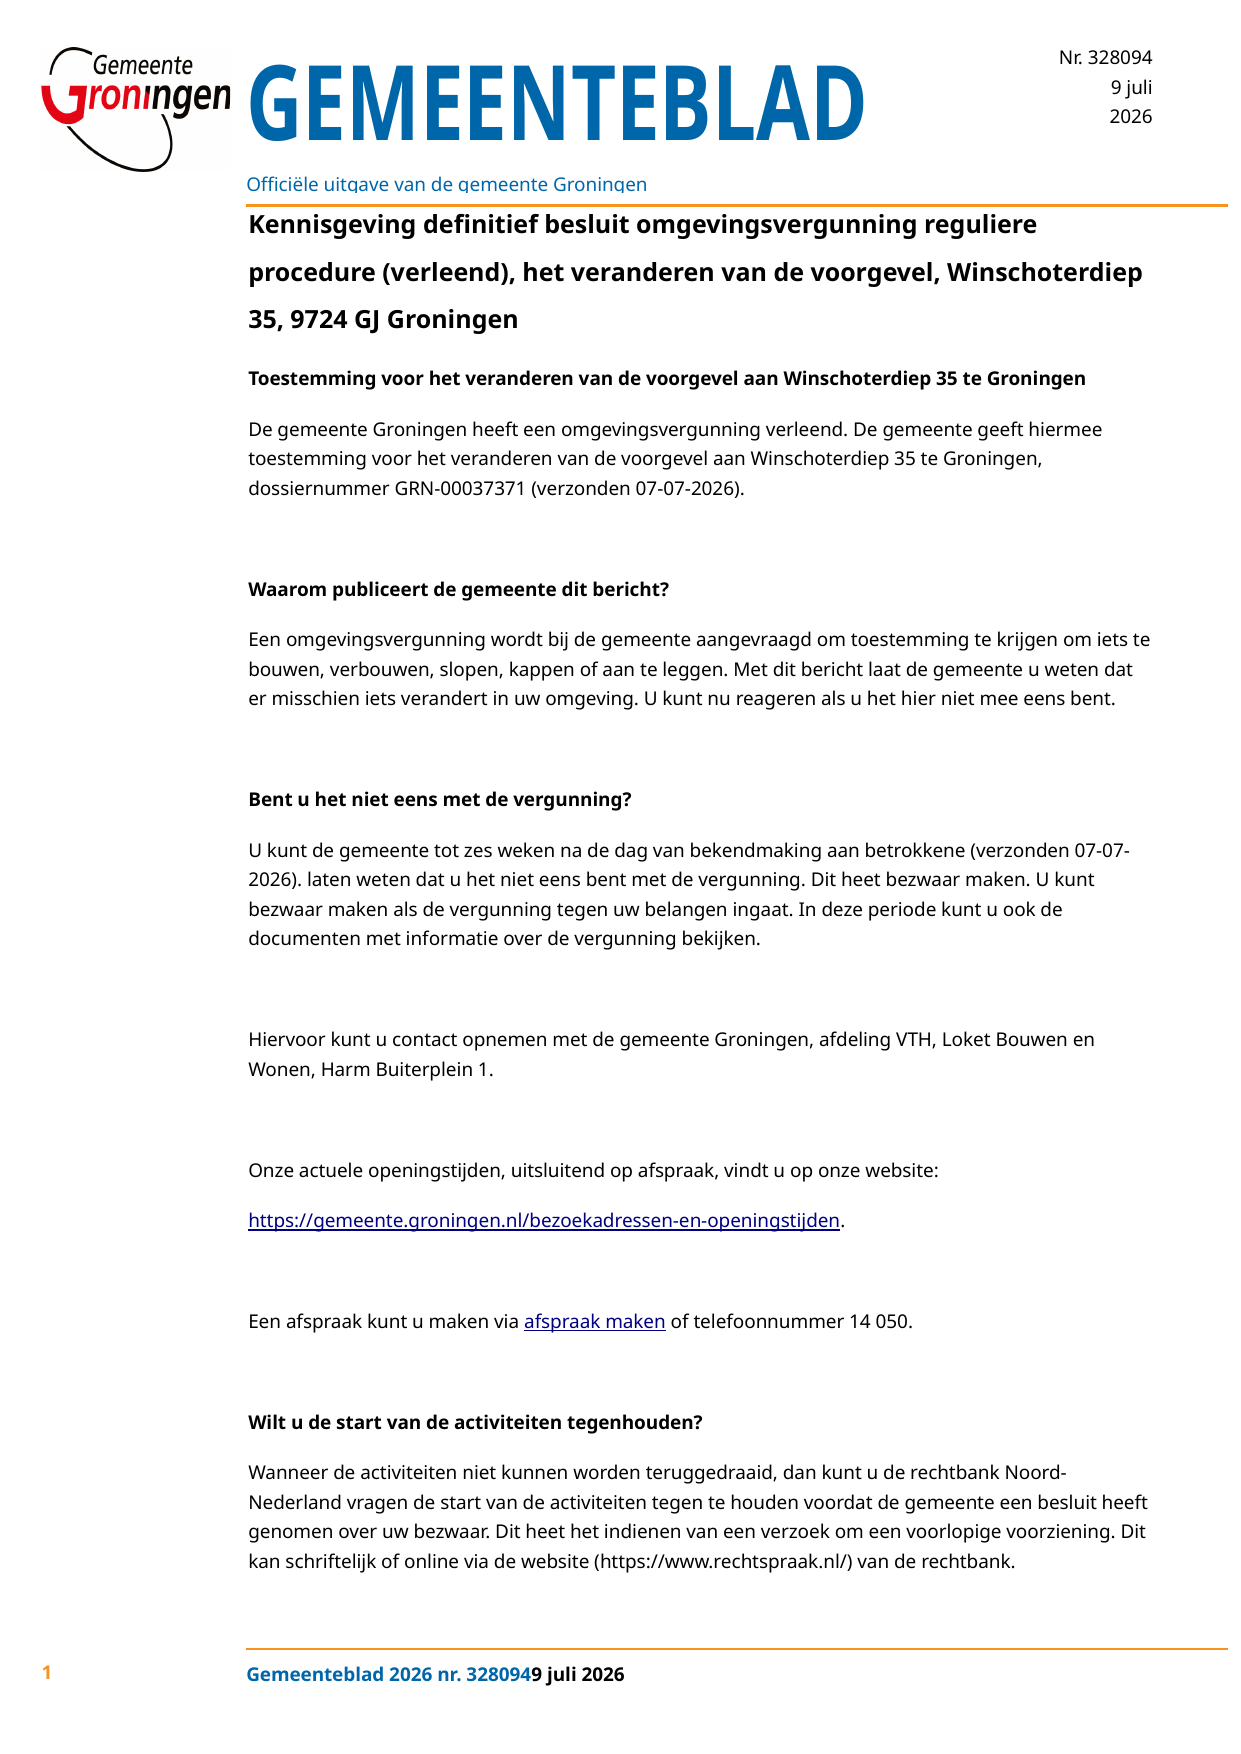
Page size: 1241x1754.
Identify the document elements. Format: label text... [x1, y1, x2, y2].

text De gemeente Groningen heeft een omgevingsvergunning verleend. De gemeente geeft hiermee toestemming voor het veranderen van de voorgevel aan Winschoterdiep 35 te Groningen, dossiernummer GRN-00037371 (verzonden 07-07-2026). [248, 416, 1152, 501]
text Waarom publiceert de gemeente dit bericht? [248, 576, 1152, 602]
text Wilt u de start van de activiteiten tegenhouden? [248, 1409, 1152, 1434]
text Bent u het niet eens met de vergunning? [248, 786, 1152, 812]
text Een afspraak kunt u maken via afspraak maken of telefoonnummer 14 050. [248, 1308, 1152, 1334]
text Hiervoor kunt u contact opnemen met de gemeente Groningen, afdeling VTH, Loket Bouwen en Wonen, Harm Buiterplein 1. [248, 1026, 1152, 1082]
text Een omgevingsvergunning wordt bij de gemeente aangevraagd om toestemming te krijgen om iets te bouwen, verbouwen, slopen, kappen of aan te leggen. Met dit bericht laat de gemeente u weten dat er misschien iets verandert in uw omgeving. U kunt nu reageren als u het hier niet mee eens bent. [248, 626, 1152, 711]
text https://gemeente.groningen.nl/bezoekadressen-en-openingstijden. [248, 1207, 1152, 1233]
picture [41, 47, 231, 172]
text Kennisgeving definitief besluit omgevingsvergunning reguliere procedure (verleend), het veranderen van de voorgevel, Winschoterdiep 35, 9724 GJ Groningen [248, 207, 1152, 336]
text Toestemming voor het veranderen van de voorgevel aan Winschoterdiep 35 te Groningen [248, 366, 1152, 391]
text U kunt de gemeente tot zes weken na de dag van bekendmaking aan betrokkene (verzonden 07-07-2026). laten weten dat u het niet eens bent met de vergunning. Dit heet bezwaar maken. U kunt bezwaar maken als de vergunning tegen uw belangen ingaat. In deze periode kunt u ook de documenten met informatie over de vergunning bekijken. [248, 837, 1152, 951]
text Wanneer de activiteiten niet kunnen worden teruggedraaid, dan kunt u de rechtbank Noord-Nederland vragen de start van de activiteiten tegen te houden voordat de gemeente een besluit heeft genomen over uw bezwaar. Dit heet het indienen van een verzoek om een voorlopige voorziening. Dit kan schriftelijk of online via de website (https://www.rechtspraak.nl/) van de rechtbank. [248, 1459, 1152, 1574]
text Onze actuele openingstijden, uitsluitend op afspraak, vindt u op onze website: [248, 1157, 1152, 1182]
